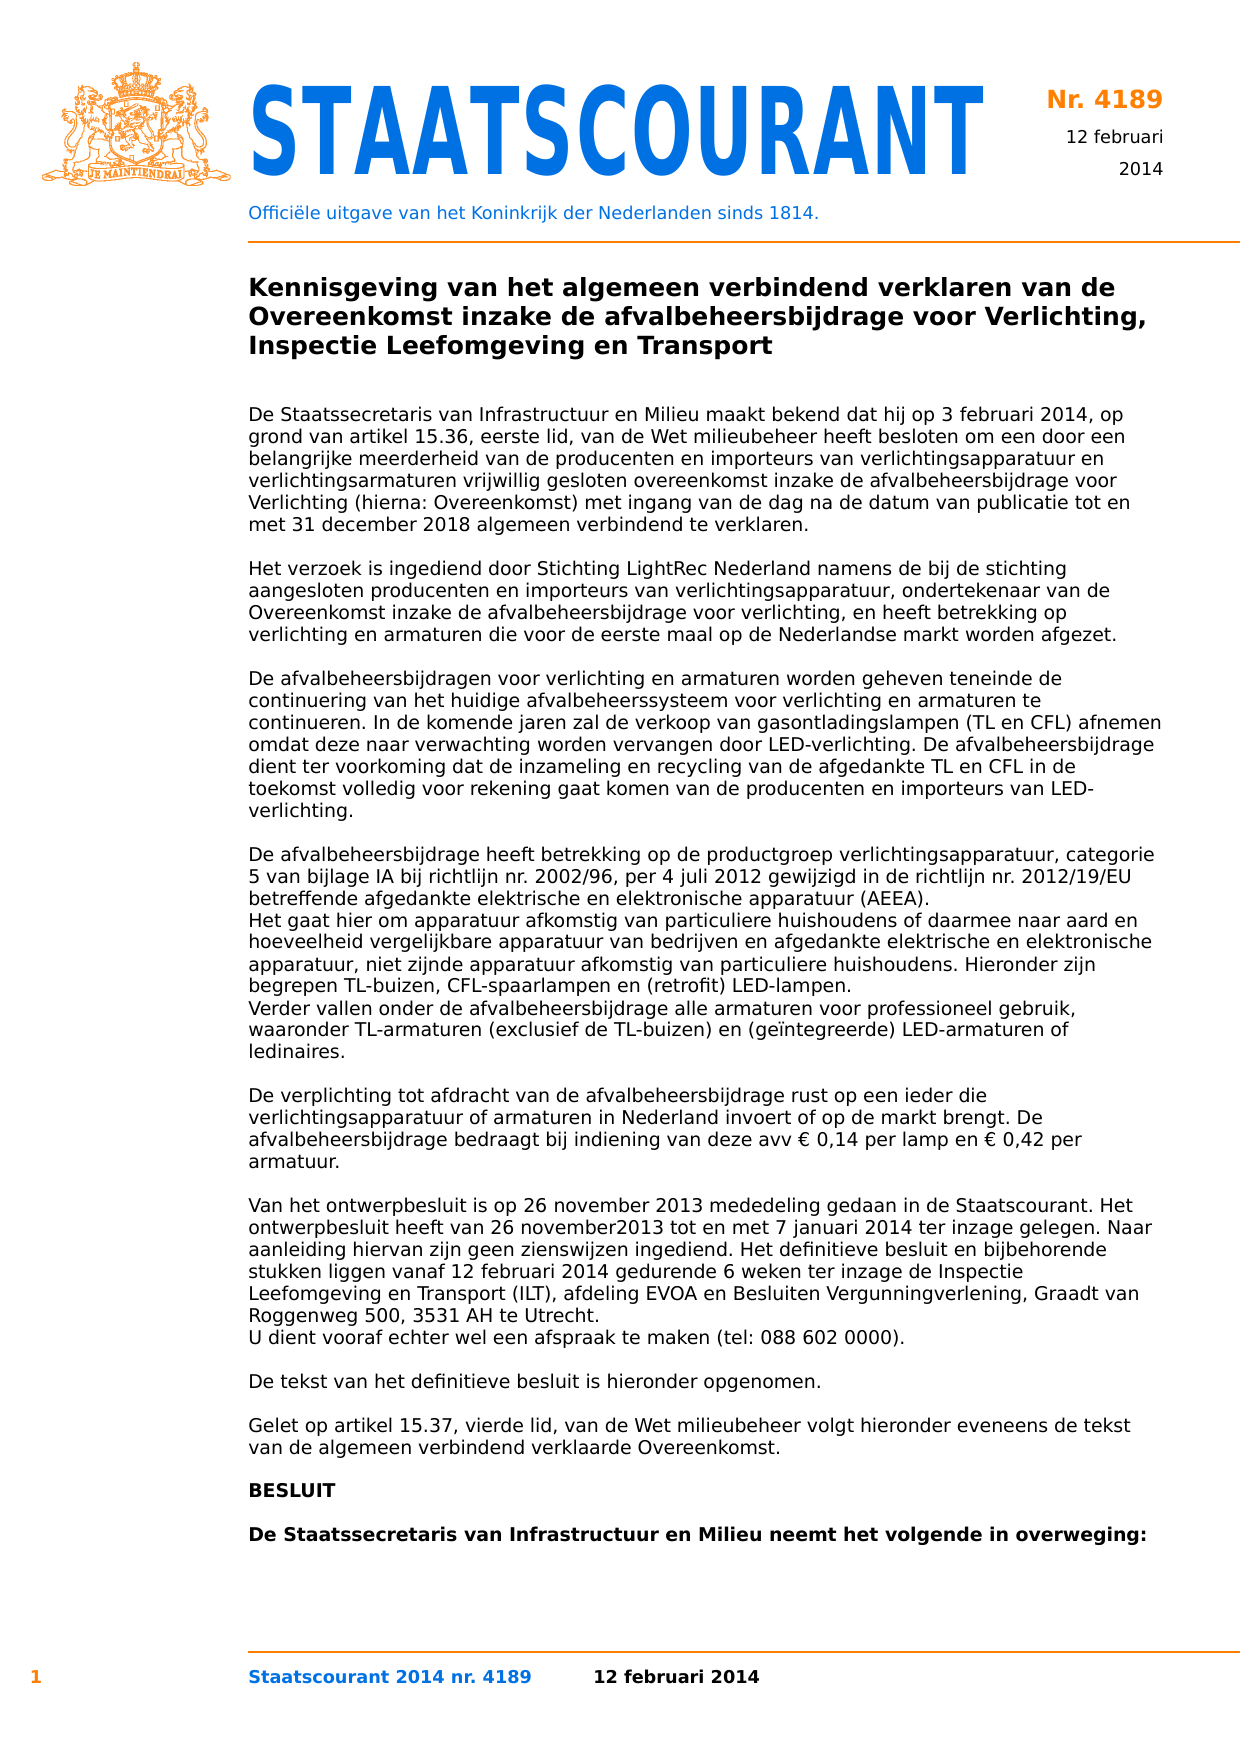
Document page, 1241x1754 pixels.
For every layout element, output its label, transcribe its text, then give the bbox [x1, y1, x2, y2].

table_header [25, 62, 248, 241]
text BESLUIT [248, 1480, 1163, 1502]
text U dient vooraf echter wel een afspraak te maken (tel: 088 602 0000). [248, 1327, 1163, 1349]
text Verder vallen onder de afvalbeheersbijdrage alle armaturen voor professioneel gebruik, waaronder TL-armaturen (exclusief de TL-buizen) en (geïntegreerde) LED-armaturen of ledinaires. [248, 997, 1163, 1063]
text De tekst van het definitieve besluit is hieronder opgenomen. [248, 1371, 1163, 1393]
text De Staatssecretaris van Infrastructuur en Milieu neemt het volgende in overweging: [248, 1524, 1163, 1546]
table_header STAATSCOURANT [248, 62, 998, 203]
text De afvalbeheersbijdragen voor verlichting en armaturen worden geheven teneinde de continuering van het huidige afvalbeheerssysteem voor verlichting en armaturen te continueren. In de komende jaren zal de verkoop van gasontladingslampen (TL en CFL) afnemen omdat deze naar verwachting worden vervangen door LED-verlichting. De afvalbeheersbijdrage dient ter voorkoming dat de inzameling en recycling van de afgedankte TL en CFL in de toekomst volledig voor rekening gaat komen van de producenten en importeurs van LED-verlichting. [248, 668, 1163, 822]
text De Staatssecretaris van Infrastructuur en Milieu maakt bekend dat hij op 3 februari 2014, op grond van artikel 15.36, eerste lid, van de Wet milieubeheer heeft besloten om een door een belangrijke meerderheid van de producenten en importeurs van verlichtingsapparatuur en verlichtingsarmaturen vrijwillig gesloten overeenkomst inzake de afvalbeheersbijdrage voor Verlichting (hierna: Overeenkomst) met ingang van de dag na de datum van publicatie tot en met 31 december 2018 algemeen verbindend te verklaren. [248, 404, 1163, 536]
text De verplichting tot afdracht van de afvalbeheersbijdrage rust op een ieder die verlichtingsapparatuur of armaturen in Nederland invoert of op de markt brengt. De afvalbeheersbijdrage bedraagt bij indiening van deze avv € 0,14 per lamp en € 0,42 per armatuur. [248, 1085, 1163, 1173]
picture [41, 62, 231, 186]
text Gelet op artikel 15.37, vierde lid, van de Wet milieubeheer volgt hieronder eveneens de tekst van de algemeen verbindend verklaarde Overeenkomst. [248, 1414, 1163, 1458]
table_header Nr. 4189 [998, 62, 1240, 121]
text De afvalbeheersbijdrage heeft betrekking op de productgroep verlichtingsapparatuur, categorie 5 van bijlage IA bij richtlijn nr. 2002/96, per 4 juli 2012 gewijzigd in de richtlijn nr. 2012/19/EU betreffende afgedankte elektrische en elektronische apparatuur (AEEA). [248, 843, 1163, 909]
table_cell 12 februari [998, 121, 1240, 153]
table_cell Officiële uitgave van het Koninkrijk der Nederlanden sinds 1814. [248, 203, 1240, 241]
text Het gaat hier om apparatuur afkomstig van particuliere huishoudens of daarmee naar aard en hoeveelheid vergelijkbare apparatuur van bedrijven en afgedankte elektrische en elektronische apparatuur, niet zijnde apparatuur afkomstig van particuliere huishoudens. Hieronder zijn begrepen TL-buizen, CFL-spaarlampen en (retrofit) LED-lampen. [248, 909, 1163, 997]
text Van het ontwerpbesluit is op 26 november 2013 mededeling gedaan in de Staatscourant. Het ontwerpbesluit heeft van 26 november2013 tot en met 7 januari 2014 ter inzage gelegen. Naar aanleiding hiervan zijn geen zienswijzen ingediend. Het definitieve besluit en bijbehorende stukken liggen vanaf 12 februari 2014 gedurende 6 weken ter inzage de Inspectie Leefomgeving en Transport (ILT), afdeling EVOA en Besluiten Vergunningverlening, Graadt van Roggenweg 500, 3531 AH te Utrecht. [248, 1195, 1163, 1327]
text Het verzoek is ingediend door Stichting LightRec Nederland namens de bij de stichting aangesloten producenten en importeurs van verlichtingsapparatuur, ondertekenaar van de Overeenkomst inzake de afvalbeheersbijdrage voor verlichting, en heeft betrekking op verlichting en armaturen die voor de eerste maal op de Nederlandse markt worden afgezet. [248, 558, 1163, 646]
subtitle Kennisgeving van het algemeen verbindend verklaren van de Overeenkomst inzake de afvalbeheersbijdrage voor Verlichting, Inspectie Leefomgeving en Transport [248, 273, 1163, 361]
table_cell 2014 [998, 153, 1240, 203]
